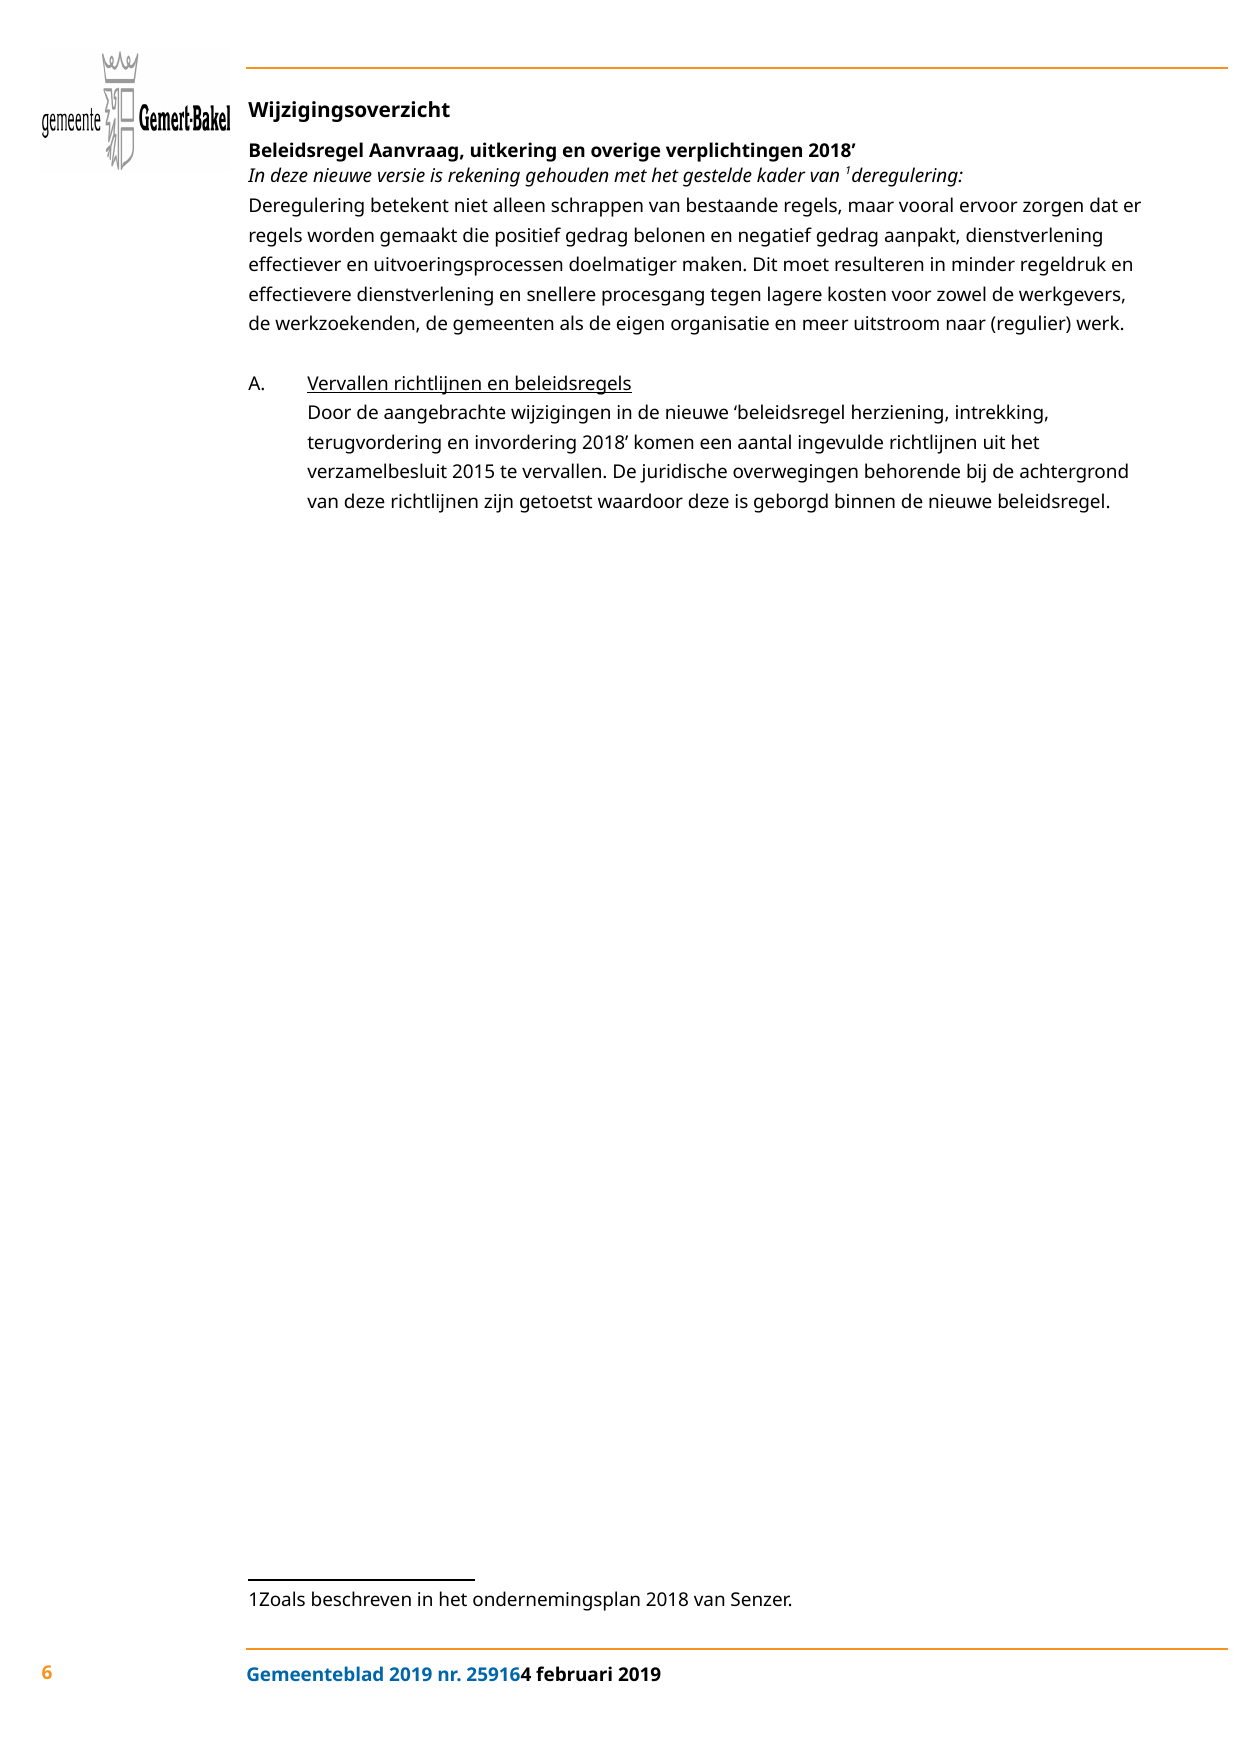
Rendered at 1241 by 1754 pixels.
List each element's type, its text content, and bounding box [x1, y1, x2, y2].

text Beleidsregel Aanvraag, uitkering en overige verplichtingen 2018’ [248, 137, 1152, 163]
text In deze nieuwe versie is rekening gehouden met het gestelde kader van deregulering: [248, 163, 1152, 188]
text Wijzigingsoverzicht [248, 95, 1152, 123]
text Deregulering betekent niet alleen schrappen van bestaande regels, maar vooral ervoor zorgen dat er regels worden gemaakt die positief gedrag belonen en negatief gedrag aanpakt, dienstverlening effectiever en uitvoeringsprocessen doelmatiger maken. Dit moet resulteren in minder regeldruk en effectievere dienstverlening en snellere procesgang tegen lagere kosten voor zowel de werkgevers, de werkzoekenden, de gemeenten als de eigen organisatie en meer uitstroom naar (regulier) werk. [248, 192, 1152, 336]
list Vervallen richtlijnen en beleidsregels [248, 370, 1152, 395]
text Zoals beschreven in het ondernemingsplan 2018 van Senzer. [248, 1586, 1152, 1612]
picture [41, 47, 231, 172]
list Door de aangebrachte wijzigingen in de nieuwe ‘beleidsregel herziening, intrekking, terugvordering en invordering 2018’ komen een aantal ingevulde richtlijnen uit het verzamelbesluit 2015 te vervallen. De juridische overwegingen behorende bij de achtergrond van deze richtlijnen zijn getoetst waardoor deze is geborgd binnen de nieuwe beleidsregel. [248, 399, 1152, 514]
